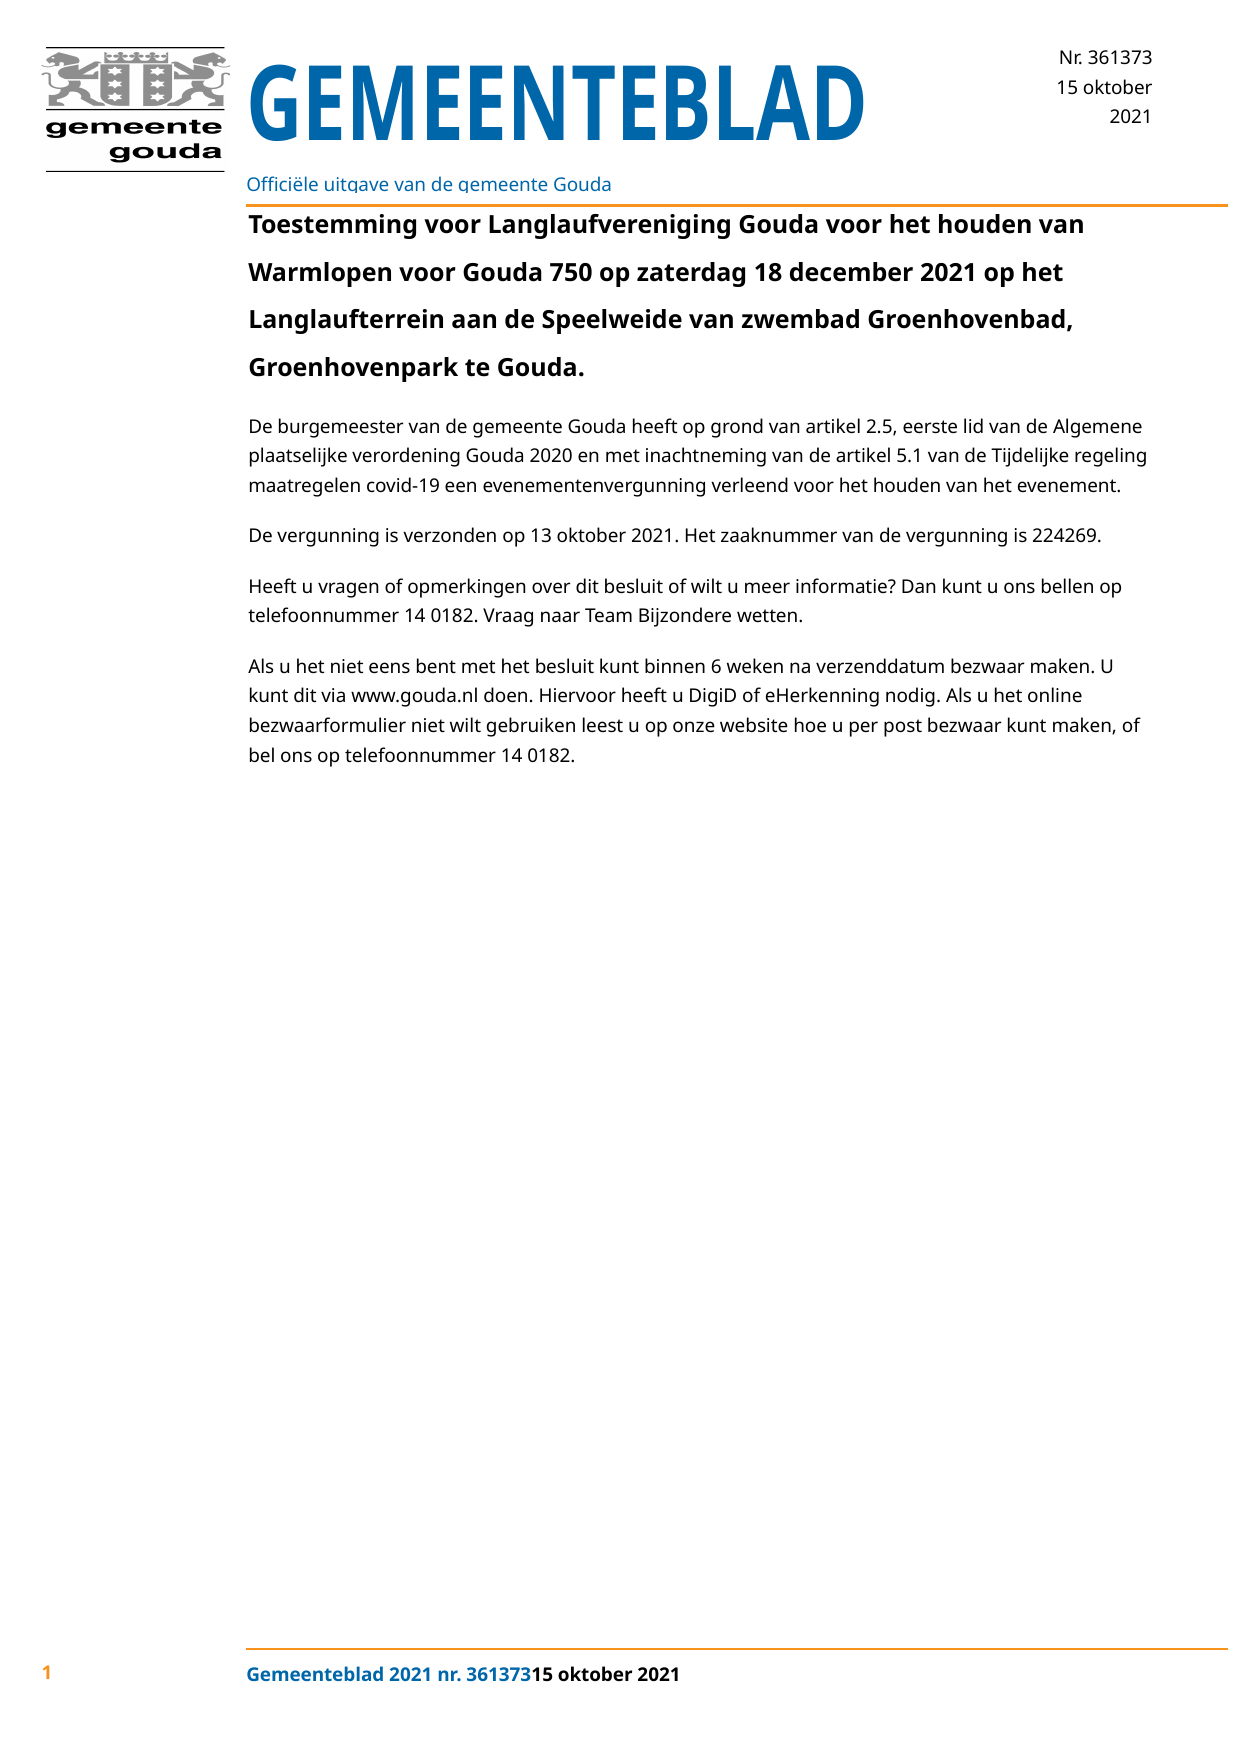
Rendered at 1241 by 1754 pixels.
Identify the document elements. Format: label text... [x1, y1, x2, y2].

text Als u het niet eens bent met het besluit kunt binnen 6 weken na verzenddatum bezwaar maken. U kunt dit via www.gouda.nl doen. Hiervoor heeft u DigiD of eHerkenning nodig. Als u het online bezwaarformulier niet wilt gebruiken leest u op onze website hoe u per post bezwaar kunt maken, of bel ons op telefoonnummer 14 0182. [248, 653, 1152, 768]
text Toestemming voor Langlaufvereniging Gouda voor het houden van Warmlopen voor Gouda 750 op zaterdag 18 december 2021 op het Langlaufterrein aan de Speelweide van zwembad Groenhovenbad, Groenhovenpark te Gouda. [248, 207, 1152, 384]
picture [41, 47, 231, 172]
text De burgemeester van de gemeente Gouda heeft op grond van artikel 2.5, eerste lid van de Algemene plaatselijke verordening Gouda 2020 en met inachtneming van de artikel 5.1 van de Tijdelijke regeling maatregelen covid-19 een evenementenvergunning verleend voor het houden van het evenement. [248, 413, 1152, 498]
text De vergunning is verzonden op 13 oktober 2021. Het zaaknummer van de vergunning is 224269. [248, 523, 1152, 548]
text Heeft u vragen of opmerkingen over dit besluit of wilt u meer informatie? Dan kunt u ons bellen op telefoonnummer 14 0182. Vraag naar Team Bijzondere wetten. [248, 573, 1152, 628]
